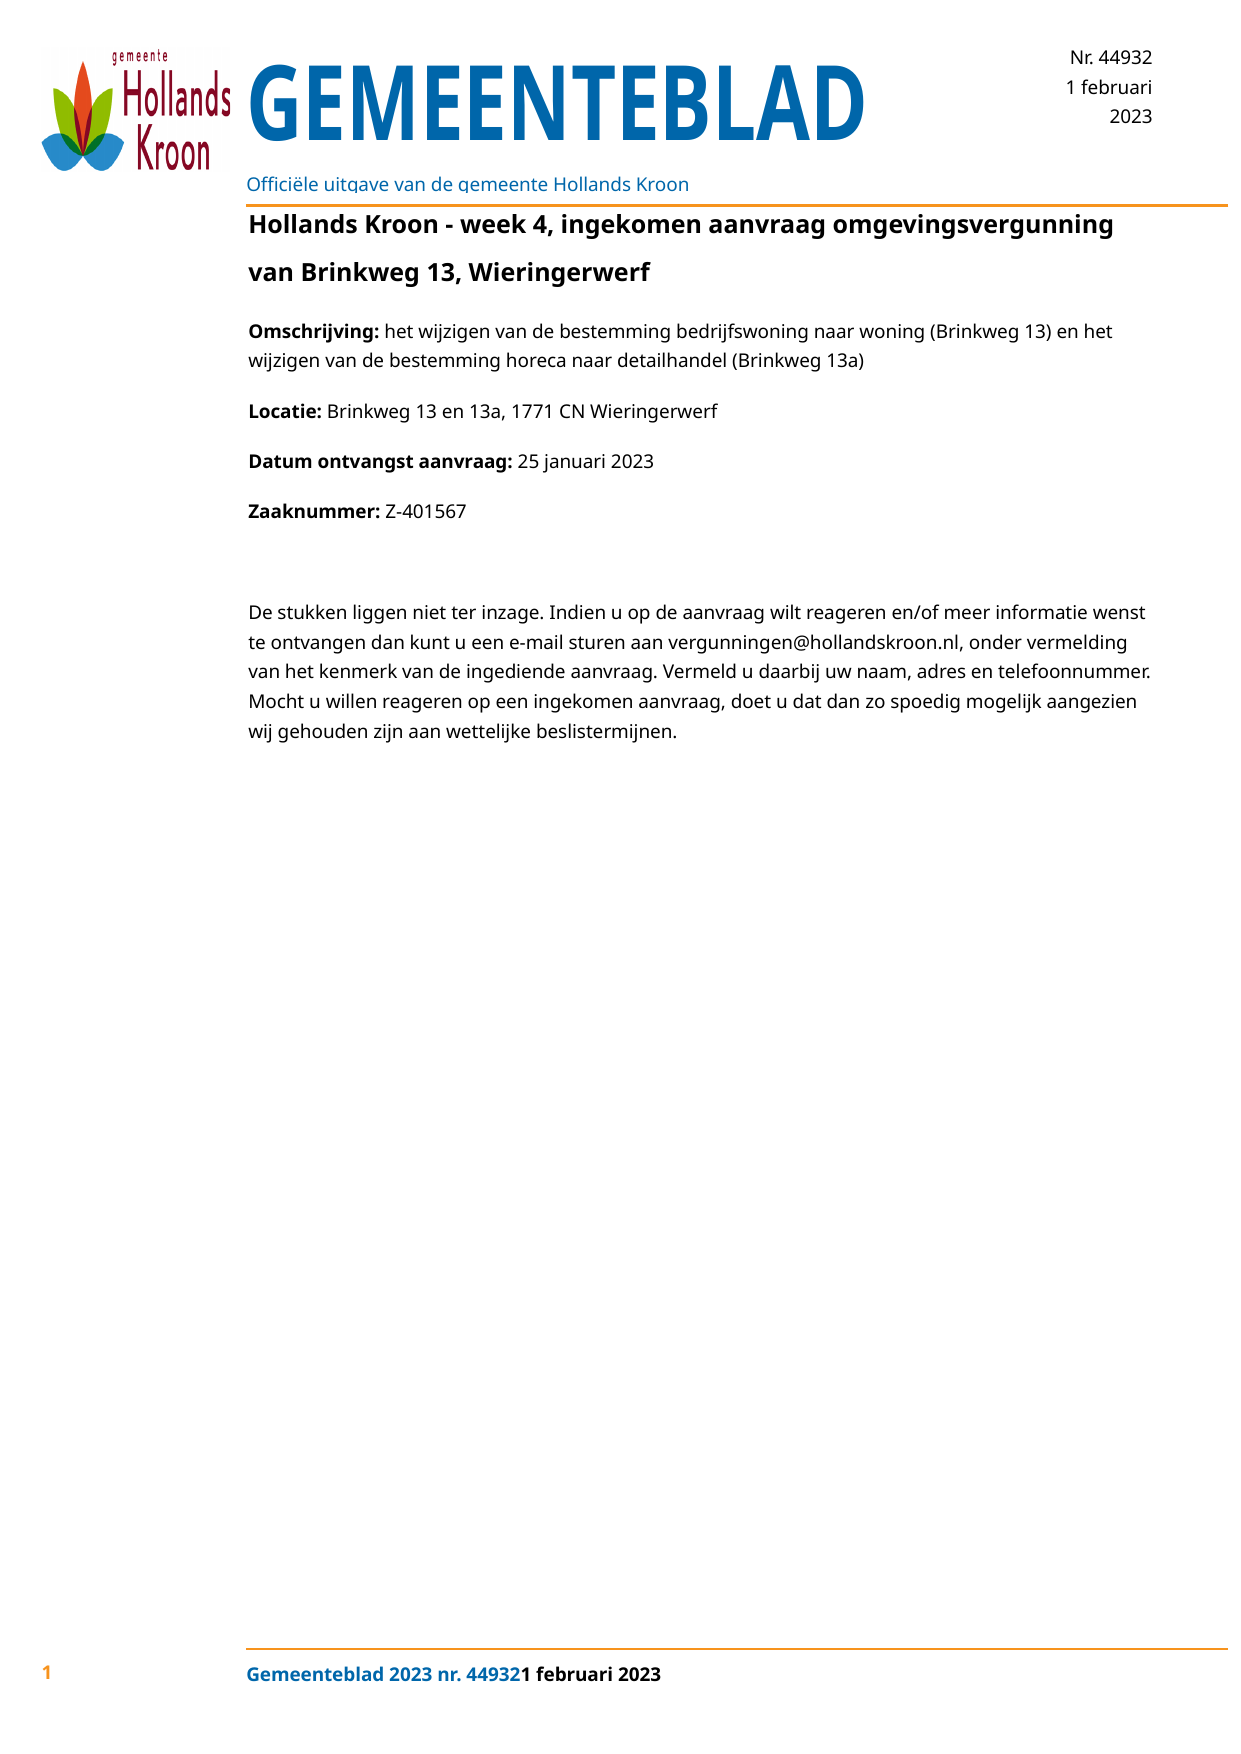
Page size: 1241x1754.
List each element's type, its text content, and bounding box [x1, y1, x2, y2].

text De stukken liggen niet ter inzage. Indien u op de aanvraag wilt reageren en/of meer informatie wenst te ontvangen dan kunt u een e-mail sturen aan vergunningen@hollandskroon.nl, onder vermelding van het kenmerk van de ingediende aanvraag. Vermeld u daarbij uw naam, adres en telefoonnummer. Mocht u willen reageren op een ingekomen aanvraag, doet u dat dan zo spoedig mogelijk aangezien wij gehouden zijn aan wettelijke beslistermijnen. [248, 599, 1152, 744]
picture [41, 47, 231, 172]
text Hollands Kroon - week 4, ingekomen aanvraag omgevingsvergunning van Brinkweg 13, Wieringerwerf [248, 207, 1152, 288]
text Zaaknummer: Z-401567 [248, 499, 1152, 524]
text Datum ontvangst aanvraag: 25 januari 2023 [248, 448, 1152, 474]
text Locatie: Brinkweg 13 en 13a, 1771 CN Wieringerwerf [248, 398, 1152, 424]
text Omschrijving: het wijzigen van de bestemming bedrijfswoning naar woning (Brinkweg 13) en het wijzigen van de bestemming horeca naar detailhandel (Brinkweg 13a) [248, 318, 1152, 373]
